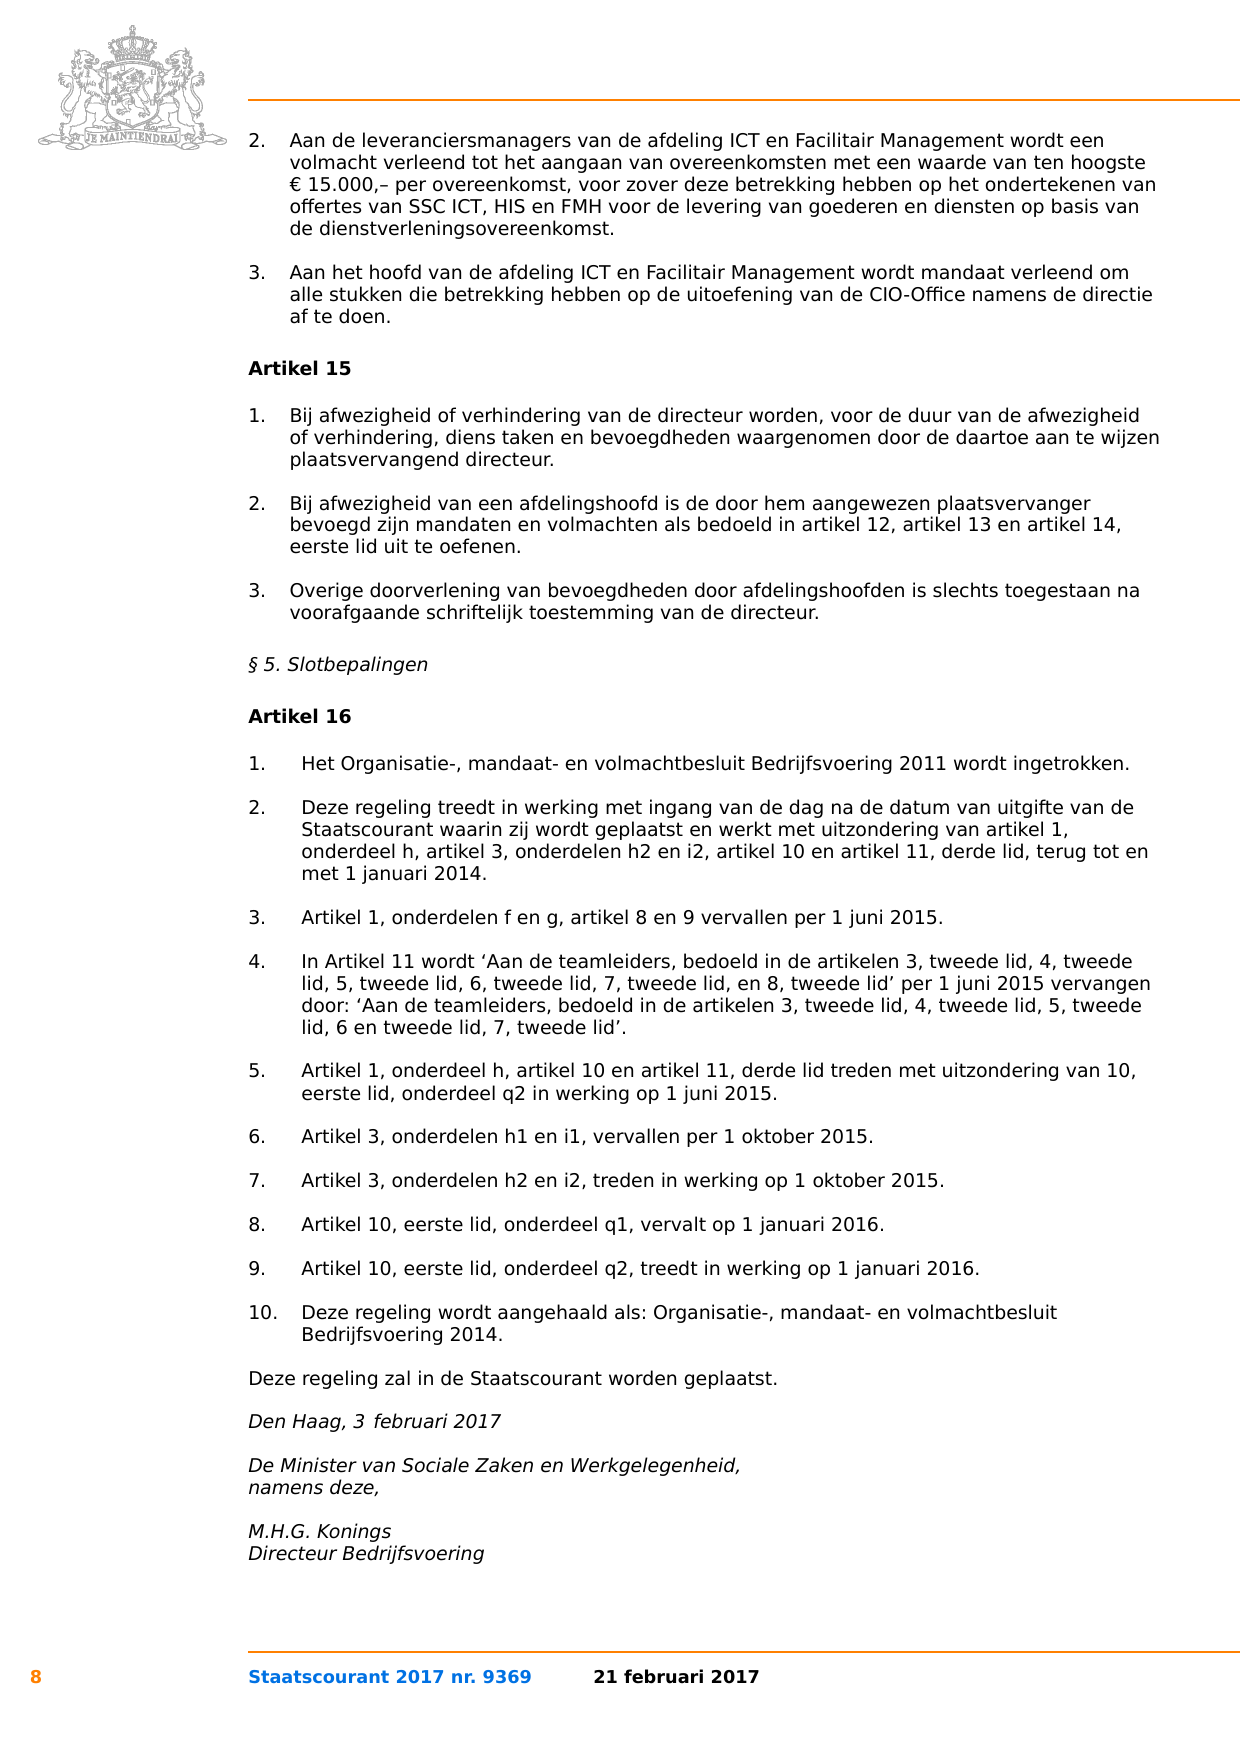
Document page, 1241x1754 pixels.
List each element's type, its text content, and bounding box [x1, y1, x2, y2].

subtitle Artikel 15 [248, 358, 1163, 379]
subtitle § 5. Slotbepalingen [248, 654, 1163, 676]
text 7. Artikel 3, onderdelen h2 en i2, treden in werking op 1 oktober 2015. [248, 1170, 1163, 1192]
text 8. Artikel 10, eerste lid, onderdeel q1, vervalt op 1 januari 2016. [248, 1214, 1163, 1236]
text Den Haag, 3 februari 2017 [248, 1411, 1163, 1433]
text 2. Deze regeling treedt in werking met ingang van de dag na de datum van uitgifte van de Staatscourant waarin zij wordt geplaatst en werkt met uitzondering van artikel 1, onderdeel h, artikel 3, onderdelen h2 en i2, artikel 10 en artikel 11, derde lid, terug tot en met 1 januari 2014. [248, 797, 1163, 885]
text 3. Overige doorverlening van bevoegdheden door afdelingshoofden is slechts toegestaan na voorafgaande schriftelijk toestemming van de directeur. [248, 580, 1163, 624]
text 3. Artikel 1, onderdelen f en g, artikel 8 en 9 vervallen per 1 juni 2015. [248, 907, 1163, 929]
text 2. Aan de leveranciersmanagers van de afdeling ICT en Facilitair Management wordt een volmacht verleend tot het aangaan van overeenkomsten met een waarde van ten hoogste € 15.000,– per overeenkomst, voor zover deze betrekking hebben op het ondertekenen van offertes van SSC ICT, HIS en FMH voor de levering van goederen en diensten op basis van de dienstverleningsovereenkomst. [248, 130, 1163, 240]
text 9. Artikel 10, eerste lid, onderdeel q2, treedt in werking op 1 januari 2016. [248, 1258, 1163, 1280]
text 5. Artikel 1, onderdeel h, artikel 10 en artikel 11, derde lid treden met uitzondering van 10, eerste lid, onderdeel q2 in werking op 1 juni 2015. [248, 1060, 1163, 1104]
text 1. Het Organisatie-, mandaat- en volmachtbesluit Bedrijfsvoering 2011 wordt ingetrokken. [248, 753, 1163, 775]
text 1. Bij afwezigheid of verhindering van de directeur worden, voor de duur van de afwezigheid of verhindering, diens taken en bevoegdheden waargenomen door de daartoe aan te wijzen plaatsvervangend directeur. [248, 404, 1163, 471]
text 6. Artikel 3, onderdelen h1 en i1, vervallen per 1 oktober 2015. [248, 1126, 1163, 1148]
picture [38, 25, 227, 150]
text 4. In Artikel 11 wordt ‘Aan de teamleiders, bedoeld in de artikelen 3, tweede lid, 4, tweede lid, 5, tweede lid, 6, tweede lid, 7, tweede lid, en 8, tweede lid’ per 1 juni 2015 vervangen door: ‘Aan de teamleiders, bedoeld in de artikelen 3, tweede lid, 4, tweede lid, 5, tweede lid, 6 en tweede lid, 7, tweede lid’. [248, 951, 1163, 1038]
text Deze regeling zal in de Staatscourant worden geplaatst. [248, 1367, 1163, 1389]
text De Minister van Sociale Zaken en Werkgelegenheid, namens deze, M.H.G. Konings Directeur Bedrijfsvoering [248, 1455, 1163, 1565]
text 10. Deze regeling wordt aangehaald als: Organisatie-, mandaat- en volmachtbesluit Bedrijfsvoering 2014. [248, 1302, 1163, 1346]
text 2. Bij afwezigheid van een afdelingshoofd is de door hem aangewezen plaatsvervanger bevoegd zijn mandaten en volmachten als bedoeld in artikel 12, artikel 13 en artikel 14, eerste lid uit te oefenen. [248, 492, 1163, 558]
text 3. Aan het hoofd van de afdeling ICT en Facilitair Management wordt mandaat verleend om alle stukken die betrekking hebben op de uitoefening van de CIO-Office namens de directie af te doen. [248, 262, 1163, 328]
subtitle Artikel 16 [248, 706, 1163, 728]
